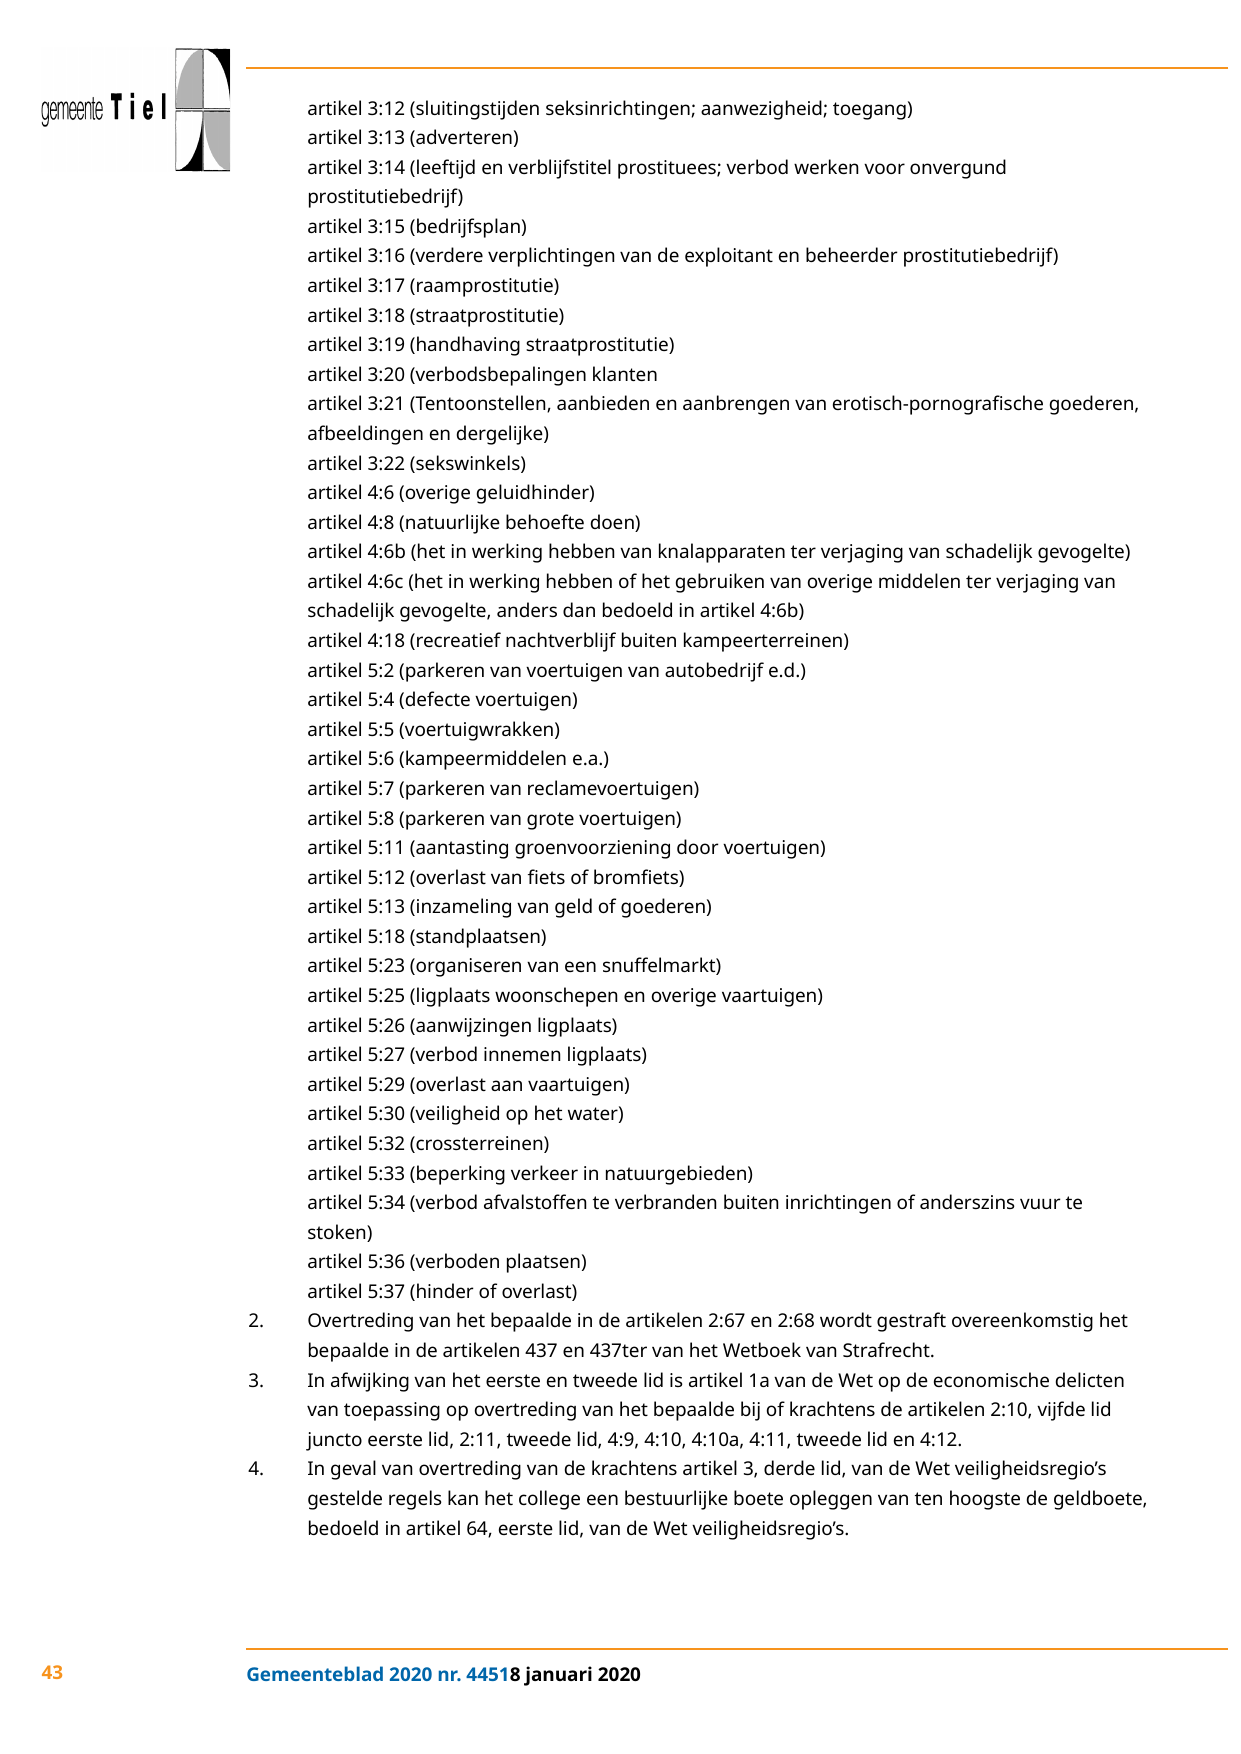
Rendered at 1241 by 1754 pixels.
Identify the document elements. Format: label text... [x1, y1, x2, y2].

list artikel 5:5 (voertuigwrakken) [248, 716, 1152, 742]
list artikel 3:19 (handhaving straatprostitutie) [248, 331, 1152, 357]
list artikel 3:20 (verbodsbepalingen klanten [248, 361, 1152, 387]
list artikel 5:12 (overlast van fiets of bromfiets) [248, 864, 1152, 890]
list artikel 3:15 (bedrijfsplan) [248, 213, 1152, 239]
list artikel 5:6 (kampeermiddelen e.a.) [248, 746, 1152, 771]
list artikel 5:7 (parkeren van reclamevoertuigen) [248, 775, 1152, 801]
list artikel 5:8 (parkeren van grote voertuigen) [248, 805, 1152, 831]
list artikel 5:25 (ligplaats woonschepen en overige vaartuigen) [248, 982, 1152, 1008]
list artikel 5:34 (verbod afvalstoffen te verbranden buiten inrichtingen of anderszins vuur te stoken) [248, 1189, 1152, 1245]
picture [41, 47, 231, 172]
list artikel 3:17 (raamprostitutie) [248, 272, 1152, 298]
list artikel 3:13 (adverteren) [248, 124, 1152, 150]
list artikel 5:30 (veiligheid op het water) [248, 1101, 1152, 1126]
list artikel 5:26 (aanwijzingen ligplaats) [248, 1012, 1152, 1038]
list In afwijking van het eerste en tweede lid is artikel 1a van de Wet op de economische delicten van toepassing op overtreding van het bepaalde bij of krachtens de artikelen 2:10, vijfde lid juncto eerste lid, 2:11, tweede lid, 4:9, 4:10, 4:10a, 4:11, tweede lid en 4:12. [248, 1367, 1152, 1452]
list artikel 3:14 (leeftijd en verblijfstitel prostituees; verbod werken voor onvergund prostitutiebedrijf) [248, 154, 1152, 209]
list artikel 4:8 (natuurlijke behoefte doen) [248, 509, 1152, 535]
list artikel 5:2 (parkeren van voertuigen van autobedrijf e.d.) [248, 657, 1152, 683]
list artikel 5:33 (beperking verkeer in natuurgebieden) [248, 1160, 1152, 1186]
list artikel 5:18 (standplaatsen) [248, 923, 1152, 949]
list artikel 5:27 (verbod innemen ligplaats) [248, 1041, 1152, 1067]
list artikel 5:36 (verboden plaatsen) [248, 1248, 1152, 1274]
list artikel 5:29 (overlast aan vaartuigen) [248, 1071, 1152, 1097]
list artikel 4:6b (het in werking hebben van knalapparaten ter verjaging van schadelijk gevogelte) [248, 538, 1152, 564]
list artikel 5:4 (defecte voertuigen) [248, 686, 1152, 712]
list artikel 5:32 (crossterreinen) [248, 1130, 1152, 1156]
list artikel 4:6 (overige geluidhinder) [248, 479, 1152, 505]
list artikel 4:6c (het in werking hebben of het gebruiken van overige middelen ter verjaging van schadelijk gevogelte, anders dan bedoeld in artikel 4:6b) [248, 568, 1152, 623]
list artikel 3:22 (sekswinkels) [248, 450, 1152, 476]
list artikel 4:18 (recreatief nachtverblijf buiten kampeerterreinen) [248, 627, 1152, 653]
list Overtreding van het bepaalde in de artikelen 2:67 en 2:68 wordt gestraft overeenkomstig het bepaalde in de artikelen 437 en 437ter van het Wetboek van Strafrecht. [248, 1308, 1152, 1363]
list artikel 3:16 (verdere verplichtingen van de exploitant en beheerder prostitutiebedrijf) [248, 243, 1152, 268]
list In geval van overtreding van de krachtens artikel 3, derde lid, van de Wet veiligheidsregio’s gestelde regels kan het college een bestuurlijke boete opleggen van ten hoogste de geldboete, bedoeld in artikel 64, eerste lid, van de Wet veiligheidsregio’s. [248, 1456, 1152, 1541]
list artikel 3:21 (Tentoonstellen, aanbieden en aanbrengen van erotisch-pornografische goederen, afbeeldingen en dergelijke) [248, 391, 1152, 446]
list artikel 3:18 (straatprostitutie) [248, 302, 1152, 328]
list artikel 5:11 (aantasting groenvoorziening door voertuigen) [248, 834, 1152, 860]
list artikel 5:37 (hinder of overlast) [248, 1278, 1152, 1304]
list artikel 3:12 (sluitingstijden seksinrichtingen; aanwezigheid; toegang) [248, 95, 1152, 121]
list artikel 5:23 (organiseren van een snuffelmarkt) [248, 953, 1152, 978]
list artikel 5:13 (inzameling van geld of goederen) [248, 893, 1152, 919]
